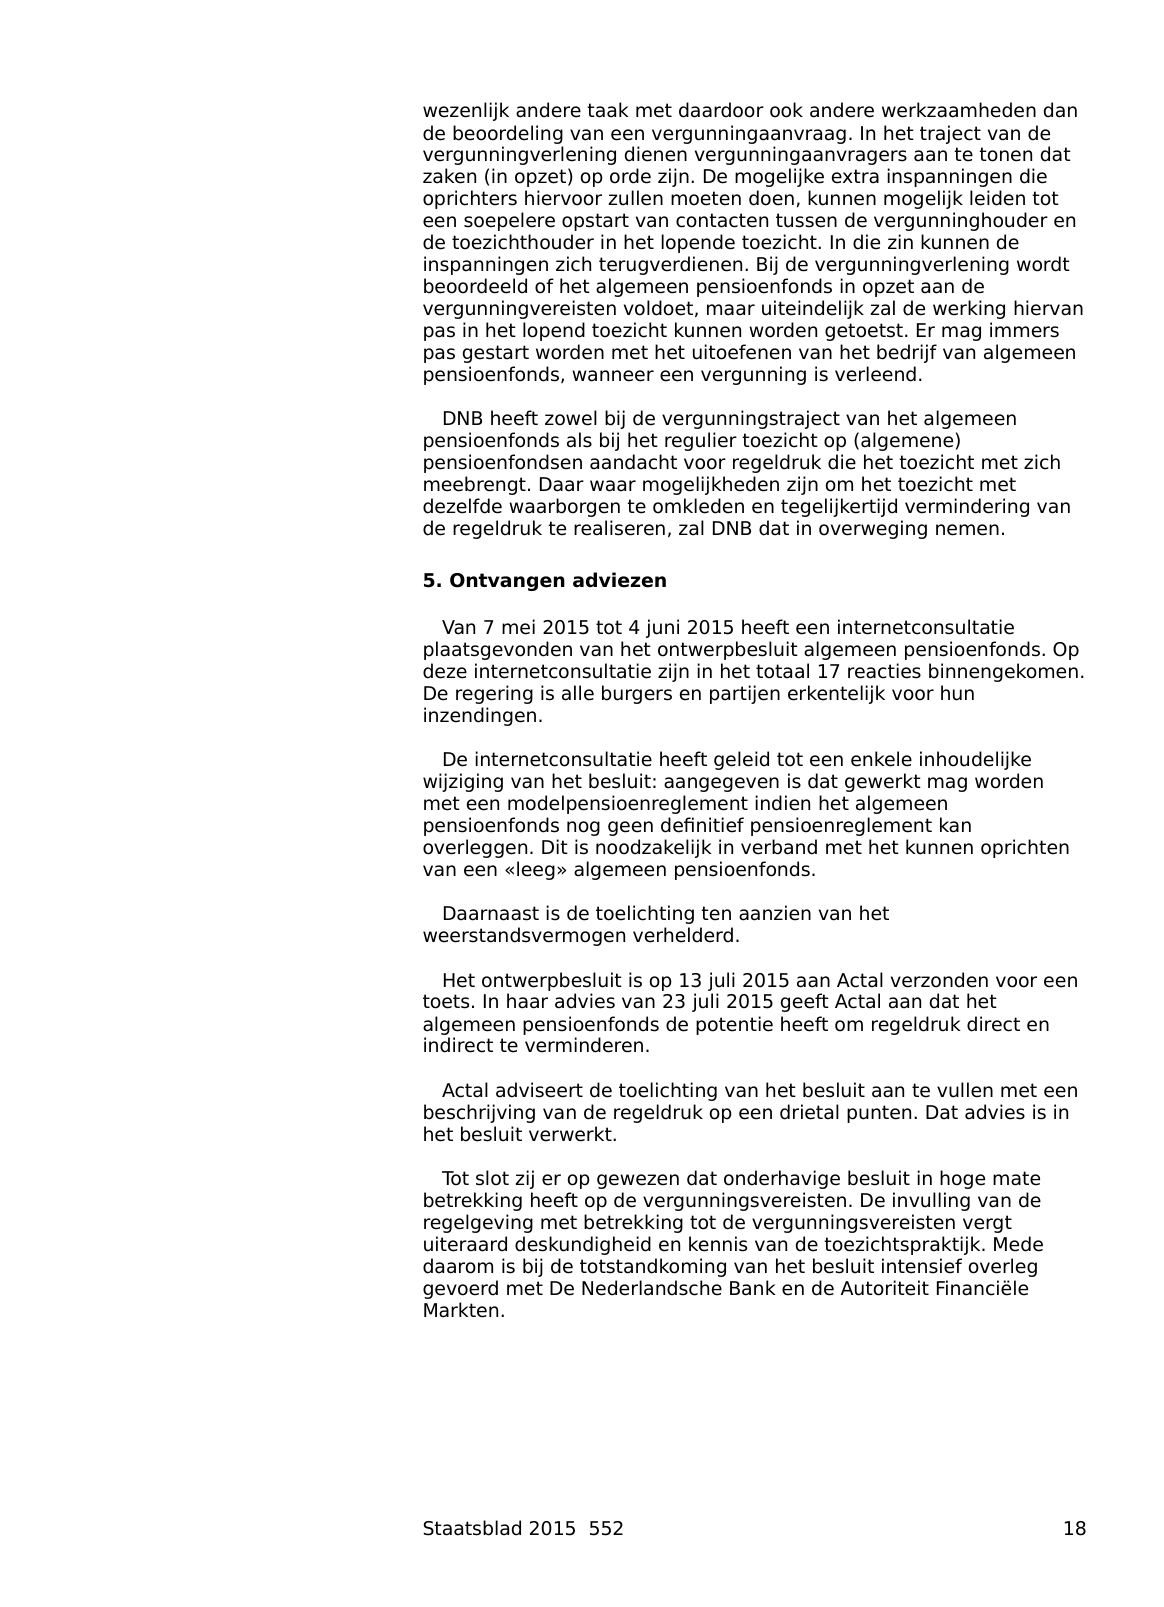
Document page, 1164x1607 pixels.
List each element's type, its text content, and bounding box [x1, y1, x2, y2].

text Van 7 mei 2015 tot 4 juni 2015 heeft een internetconsultatie plaatsgevonden van het ontwerpbesluit algemeen pensioenfonds. Op deze internetconsultatie zijn in het totaal 17 reacties binnengekomen. De regering is alle burgers en partijen erkentelijk voor hun inzendingen. [422, 617, 1087, 727]
text Het ontwerpbesluit is op 13 juli 2015 aan Actal verzonden voor een toets. In haar advies van 23 juli 2015 geeft Actal aan dat het algemeen pensioenfonds de potentie heeft om regeldruk direct en indirect te verminderen. [422, 969, 1087, 1057]
text DNB heeft zowel bij de vergunningstraject van het algemeen pensioenfonds als bij het regulier toezicht op (algemene) pensioenfondsen aandacht voor regeldruk die het toezicht met zich meebrengt. Daar waar mogelijkheden zijn om het toezicht met dezelfde waarborgen te omkleden en tegelijkertijd vermindering van de regeldruk te realiseren, zal DNB dat in overweging nemen. [422, 408, 1087, 540]
text Daarnaast is de toelichting ten aanzien van het weerstandsvermogen verhelderd. [422, 903, 1087, 947]
text wezenlijk andere taak met daardoor ook andere werkzaamheden dan de beoordeling van een vergunningaanvraag. In het traject van de vergunningverlening dienen vergunningaanvragers aan te tonen dat zaken (in opzet) op orde zijn. De mogelijke extra inspanningen die oprichters hiervoor zullen moeten doen, kunnen mogelijk leiden tot een soepelere opstart van contacten tussen de vergunninghouder en de toezichthouder in het lopende toezicht. In die zin kunnen de inspanningen zich terugverdienen. Bij de vergunningverlening wordt beoordeeld of het algemeen pensioenfonds in opzet aan de vergunningvereisten voldoet, maar uiteindelijk zal de werking hiervan pas in het lopend toezicht kunnen worden getoetst. Er mag immers pas gestart worden met het uitoefenen van het bedrijf van algemeen pensioenfonds, wanneer een vergunning is verleend. [422, 100, 1087, 386]
text Tot slot zij er op gewezen dat onderhavige besluit in hoge mate betrekking heeft op de vergunningsvereisten. De invulling van de regelgeving met betrekking tot de vergunningsvereisten vergt uiteraard deskundigheid en kennis van de toezichtspraktijk. Mede daarom is bij de totstandkoming van het besluit intensief overleg gevoerd met De Nederlandsche Bank en de Autoriteit Financiële Markten. [422, 1168, 1087, 1322]
text Actal adviseert de toelichting van het besluit aan te vullen met een beschrijving van de regeldruk op een drietal punten. Dat advies is in het besluit verwerkt. [422, 1079, 1087, 1146]
subtitle 5. Ontvangen adviezen [422, 570, 1087, 592]
text De internetconsultatie heeft geleid tot een enkele inhoudelijke wijziging van het besluit: aangegeven is dat gewerkt mag worden met een modelpensioenreglement indien het algemeen pensioenfonds nog geen definitief pensioenreglement kan overleggen. Dit is noodzakelijk in verband met het kunnen oprichten van een «leeg» algemeen pensioenfonds. [422, 749, 1087, 881]
